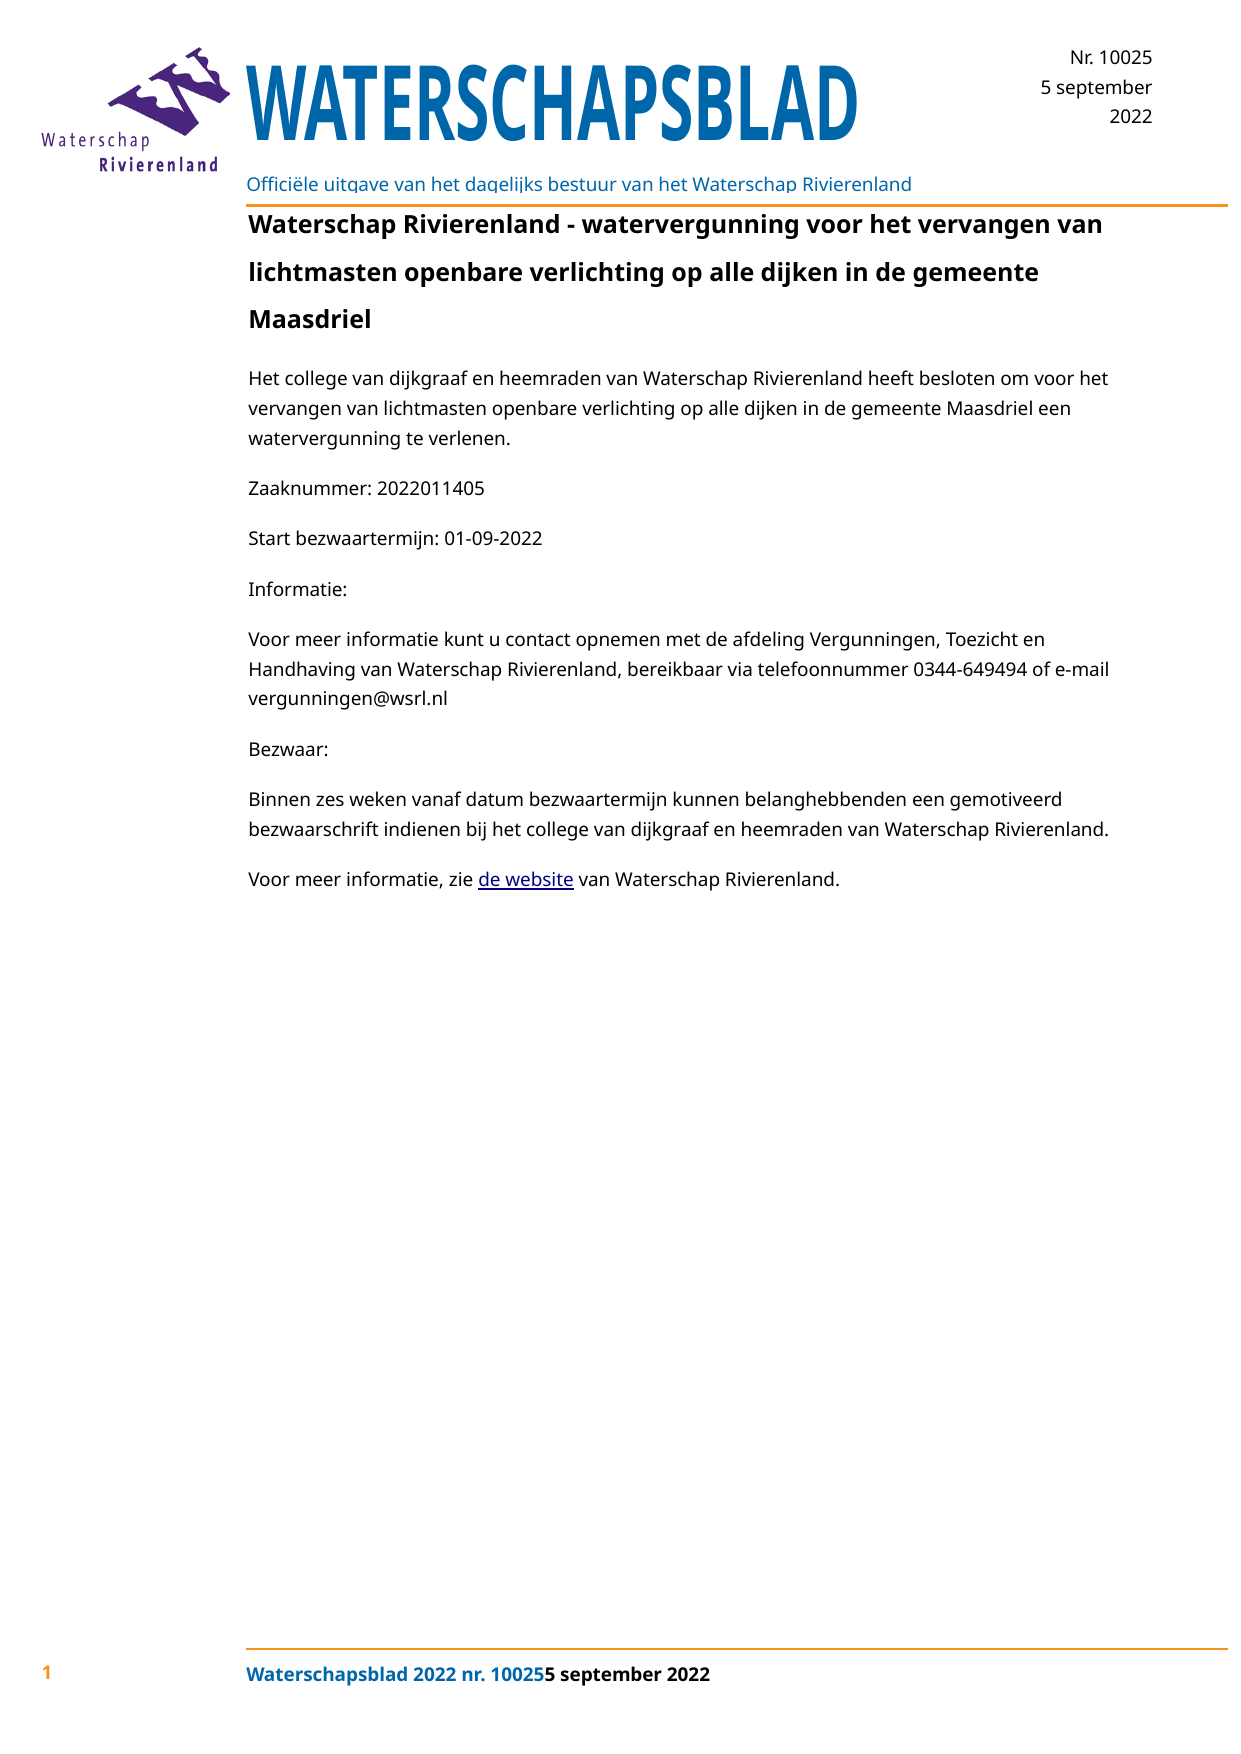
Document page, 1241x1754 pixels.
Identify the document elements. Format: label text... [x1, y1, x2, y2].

text Het college van dijkgraaf en heemraden van Waterschap Rivierenland heeft besloten om voor het vervangen van lichtmasten openbare verlichting op alle dijken in de gemeente Maasdriel een watervergunning te verlenen. [248, 366, 1152, 450]
text Voor meer informatie, zie de website van Waterschap Rivierenland. [248, 866, 1152, 892]
text Zaaknummer: 2022011405 [248, 475, 1152, 501]
text Start bezwaartermijn: 01-09-2022 [248, 526, 1152, 551]
text Informatie: [248, 576, 1152, 602]
picture [41, 47, 231, 172]
text Voor meer informatie kunt u contact opnemen met de afdeling Vergunningen, Toezicht en Handhaving van Waterschap Rivierenland, bereikbaar via telefoonnummer 0344-649494 of e-mail vergunningen@wsrl.nl [248, 626, 1152, 711]
text Waterschap Rivierenland - watervergunning voor het vervangen van lichtmasten openbare verlichting op alle dijken in de gemeente Maasdriel [248, 207, 1152, 336]
text Binnen zes weken vanaf datum bezwaartermijn kunnen belanghebbenden een gemotiveerd bezwaarschrift indienen bij het college van dijkgraaf en heemraden van Waterschap Rivierenland. [248, 786, 1152, 842]
text Bezwaar: [248, 736, 1152, 762]
